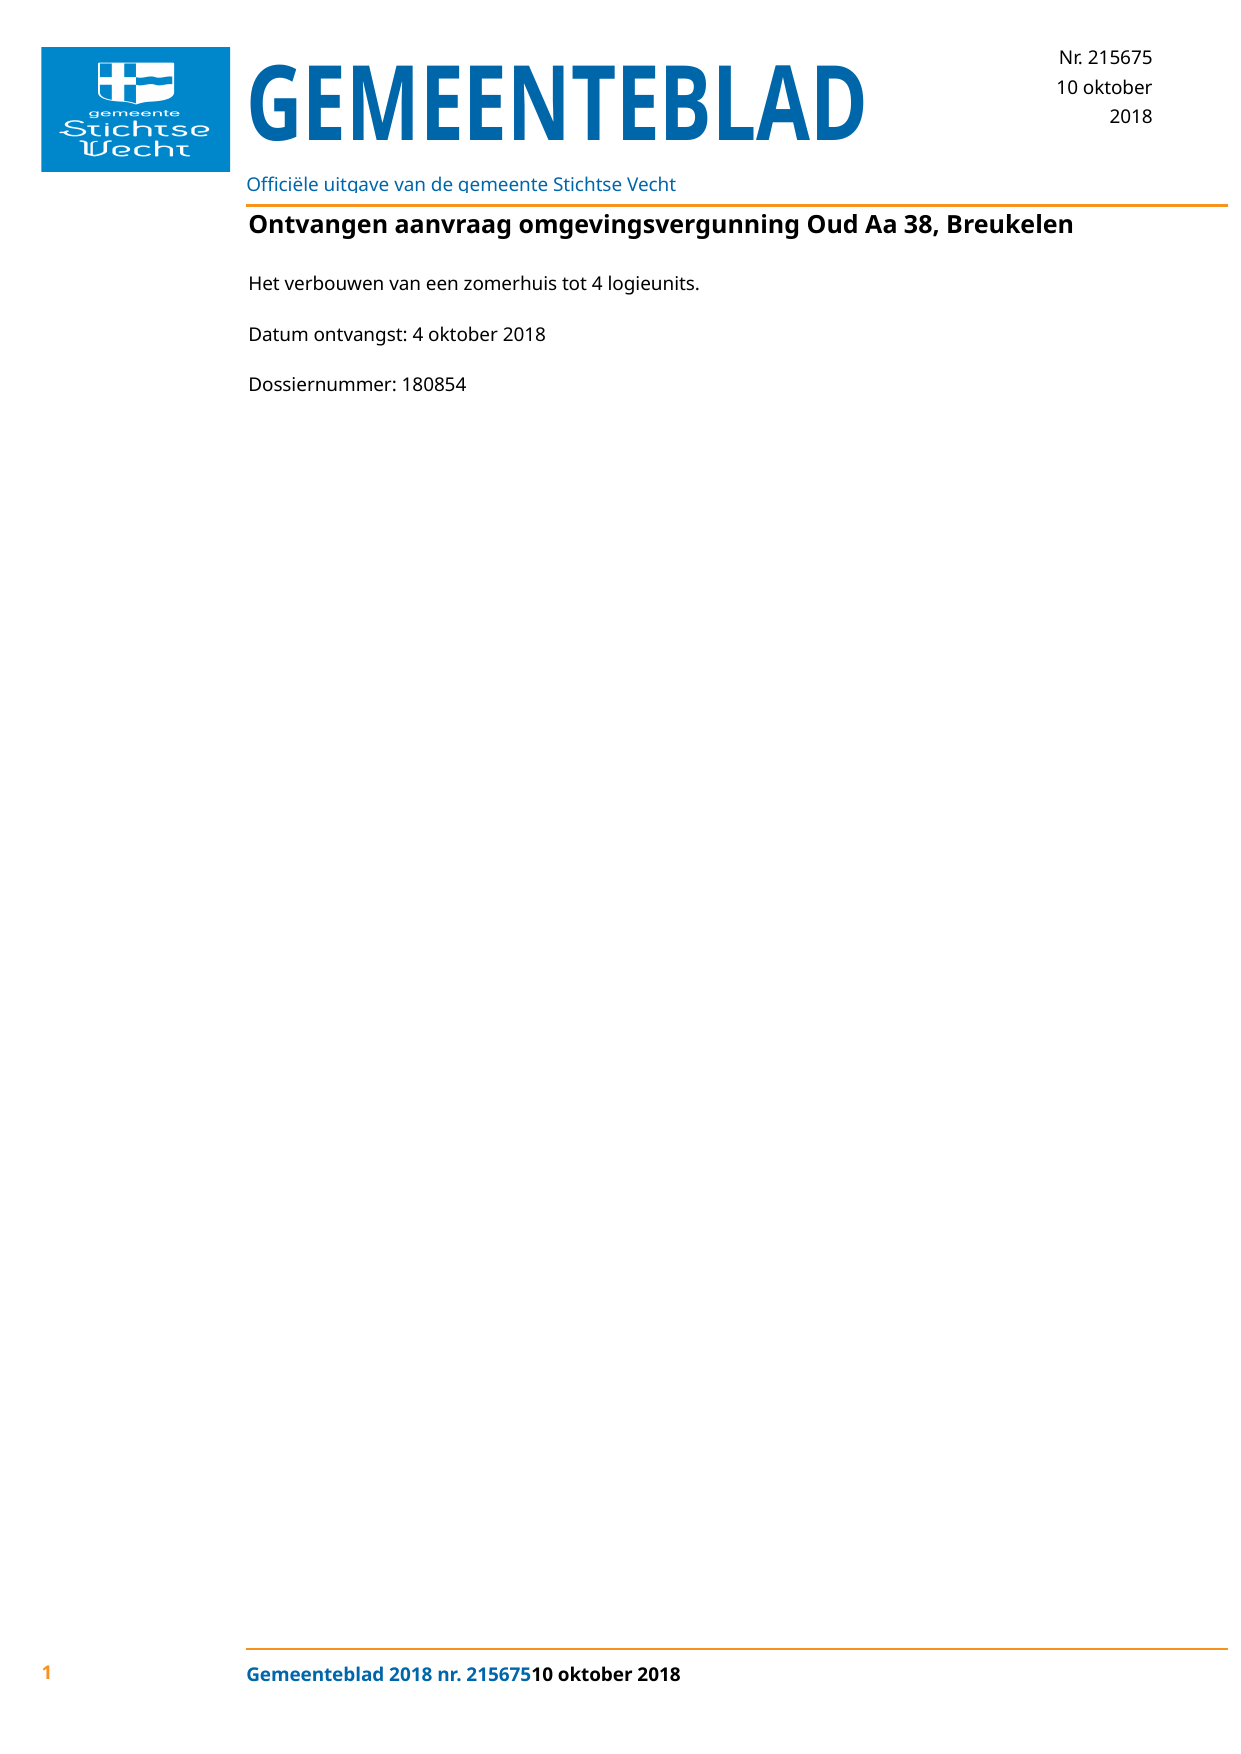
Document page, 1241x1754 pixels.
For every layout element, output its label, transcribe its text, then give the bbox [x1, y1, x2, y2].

text Ontvangen aanvraag omgevingsvergunning Oud Aa 38, Breukelen [248, 207, 1152, 241]
text Het verbouwen van een zomerhuis tot 4 logieunits. [248, 270, 1152, 296]
text Datum ontvangst: 4 oktober 2018 [248, 321, 1152, 346]
picture [99, 63, 135, 101]
text Dossiernummer: 180854 [248, 371, 1152, 397]
picture [137, 63, 174, 103]
